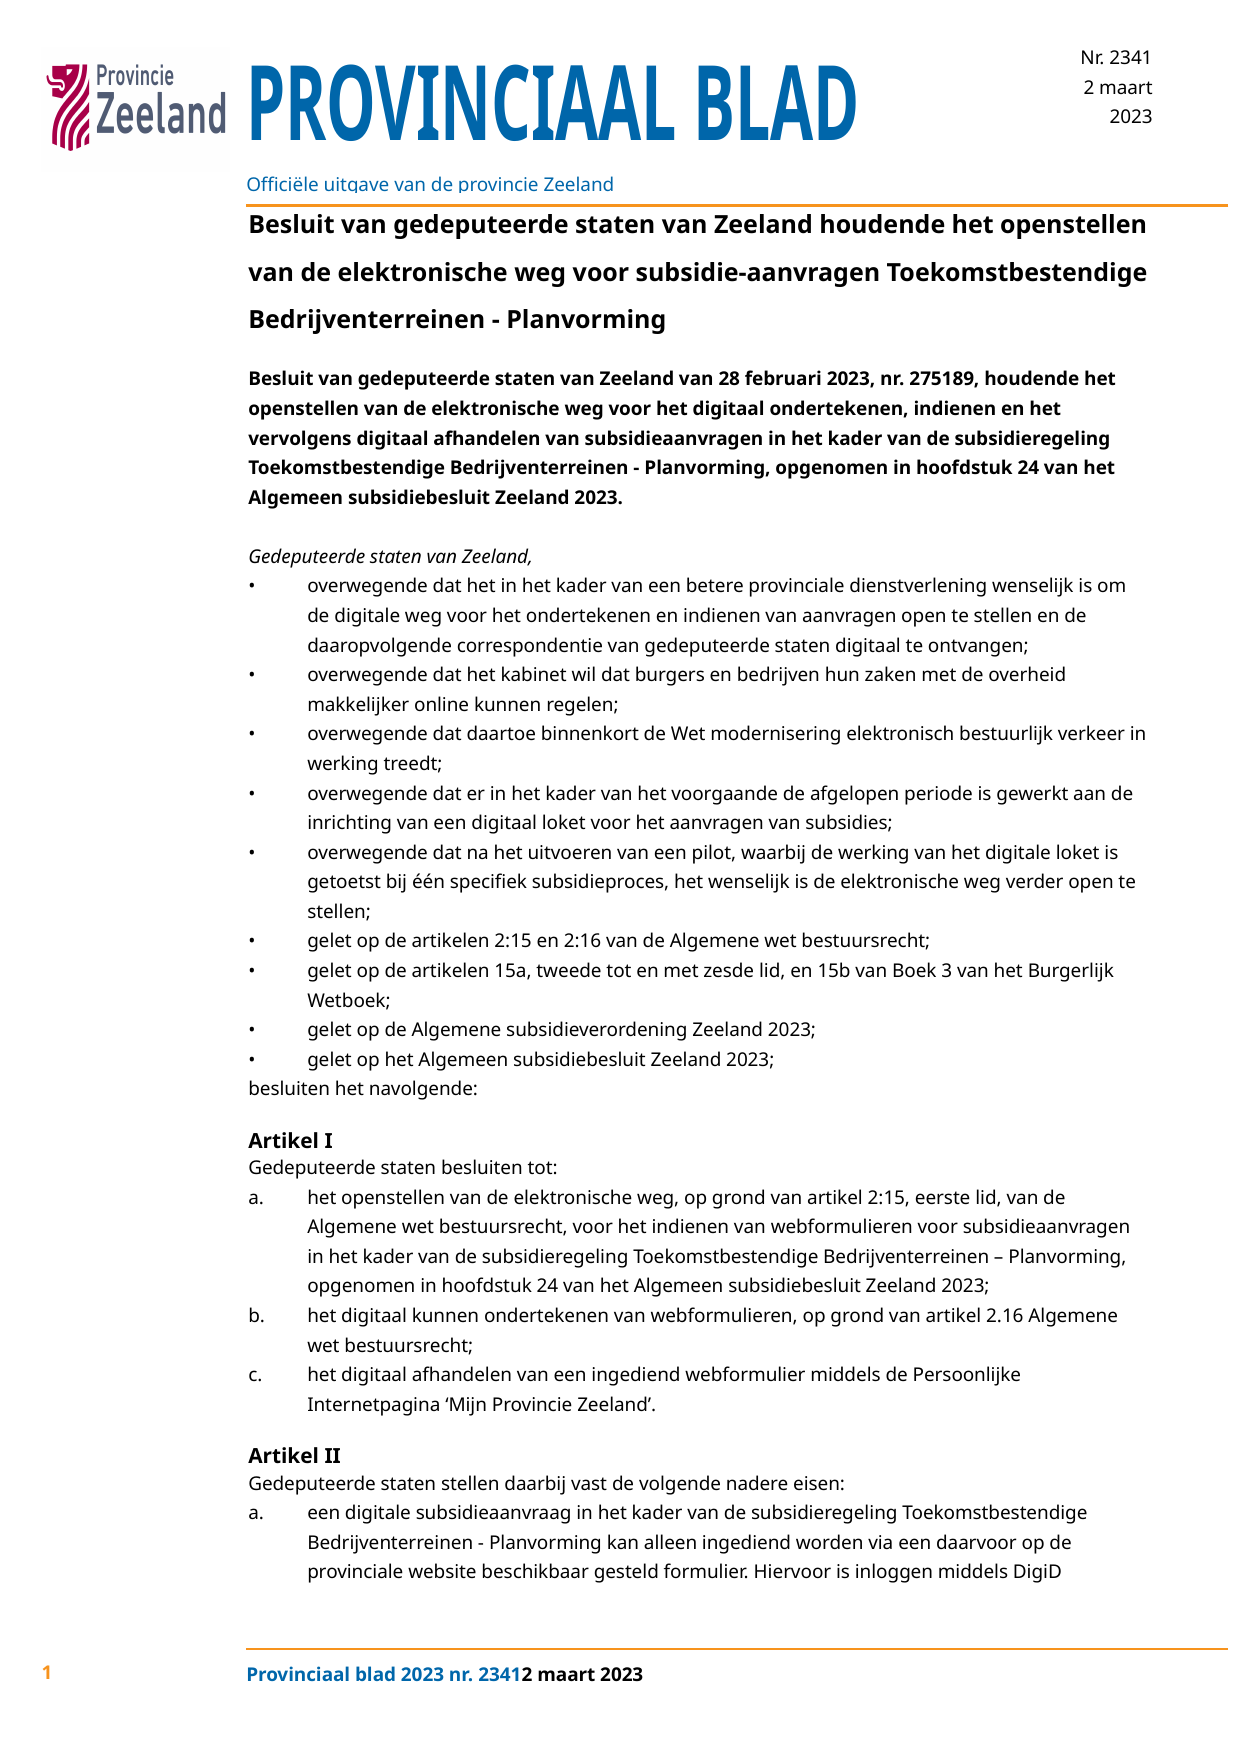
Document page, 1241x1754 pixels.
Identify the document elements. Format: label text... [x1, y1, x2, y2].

list een digitale subsidieaanvraag in het kader van de subsidieregeling Toekomstbestendige Bedrijventerreinen - Planvorming kan alleen ingediend worden via een daarvoor op de provinciale website beschikbaar gesteld formulier. Hiervoor is inloggen middels DigiD [248, 1499, 1152, 1584]
list overwegende dat er in het kader van het voorgaande de afgelopen periode is gewerkt aan de inrichting van een digitaal loket voor het aanvragen van subsidies; [248, 780, 1152, 835]
text Gedeputeerde staten besluiten tot: [248, 1154, 1152, 1180]
picture [41, 47, 231, 172]
list overwegende dat daartoe binnenkort de Wet modernisering elektronisch bestuurlijk verkeer in werking treedt; [248, 721, 1152, 776]
list overwegende dat het kabinet wil dat burgers en bedrijven hun zaken met de overheid makkelijker online kunnen regelen; [248, 661, 1152, 717]
list gelet op de artikelen 2:15 en 2:16 van de Algemene wet bestuursrecht; [248, 928, 1152, 953]
text Artikel II [248, 1441, 1152, 1470]
list het openstellen van de elektronische weg, op grond van artikel 2:15, eerste lid, van de Algemene wet bestuursrecht, voor het indienen van webformulieren voor subsidieaanvragen in het kader van de subsidieregeling Toekomstbestendige Bedrijventerreinen – Planvorming, opgenomen in hoofdstuk 24 van het Algemeen subsidiebesluit Zeeland 2023; [248, 1184, 1152, 1298]
list gelet op de Algemene subsidieverordening Zeeland 2023; [248, 1016, 1152, 1042]
list gelet op de artikelen 15a, tweede tot en met zesde lid, en 15b van Boek 3 van het Burgerlijk Wetboek; [248, 957, 1152, 1012]
text Gedeputeerde staten stellen daarbij vast de volgende nadere eisen: [248, 1470, 1152, 1496]
list gelet op het Algemeen subsidiebesluit Zeeland 2023; [248, 1046, 1152, 1072]
text Artikel I [248, 1126, 1152, 1154]
list overwegende dat na het uitvoeren van een pilot, waarbij de werking van het digitale loket is getoetst bij één specifiek subsidieproces, het wenselijk is de elektronische weg verder open te stellen; [248, 839, 1152, 924]
text Gedeputeerde staten van Zeeland, [248, 543, 1152, 569]
text Besluit van gedeputeerde staten van Zeeland houdende het openstellen van de elektronische weg voor subsidie-aanvragen Toekomstbestendige Bedrijventerreinen - Planvorming [248, 207, 1152, 336]
text besluiten het navolgende: [248, 1076, 1152, 1101]
text Besluit van gedeputeerde staten van Zeeland van 28 februari 2023, nr. 275189, houdende het openstellen van de elektronische weg voor het digitaal ondertekenen, indienen en het vervolgens digitaal afhandelen van subsidieaanvragen in het kader van de subsidieregeling Toekomstbestendige Bedrijventerreinen - Planvorming, opgenomen in hoofdstuk 24 van het Algemeen subsidiebesluit Zeeland 2023. [248, 366, 1152, 509]
list het digitaal kunnen ondertekenen van webformulieren, op grond van artikel 2.16 Algemene wet bestuursrecht; [248, 1302, 1152, 1358]
list overwegende dat het in het kader van een betere provinciale dienstverlening wenselijk is om de digitale weg voor het ondertekenen en indienen van aanvragen open te stellen en de daaropvolgende correspondentie van gedeputeerde staten digitaal te ontvangen; [248, 573, 1152, 657]
list het digitaal afhandelen van een ingediend webformulier middels de Persoonlijke Internetpagina ‘Mijn Provincie Zeeland’. [248, 1361, 1152, 1417]
